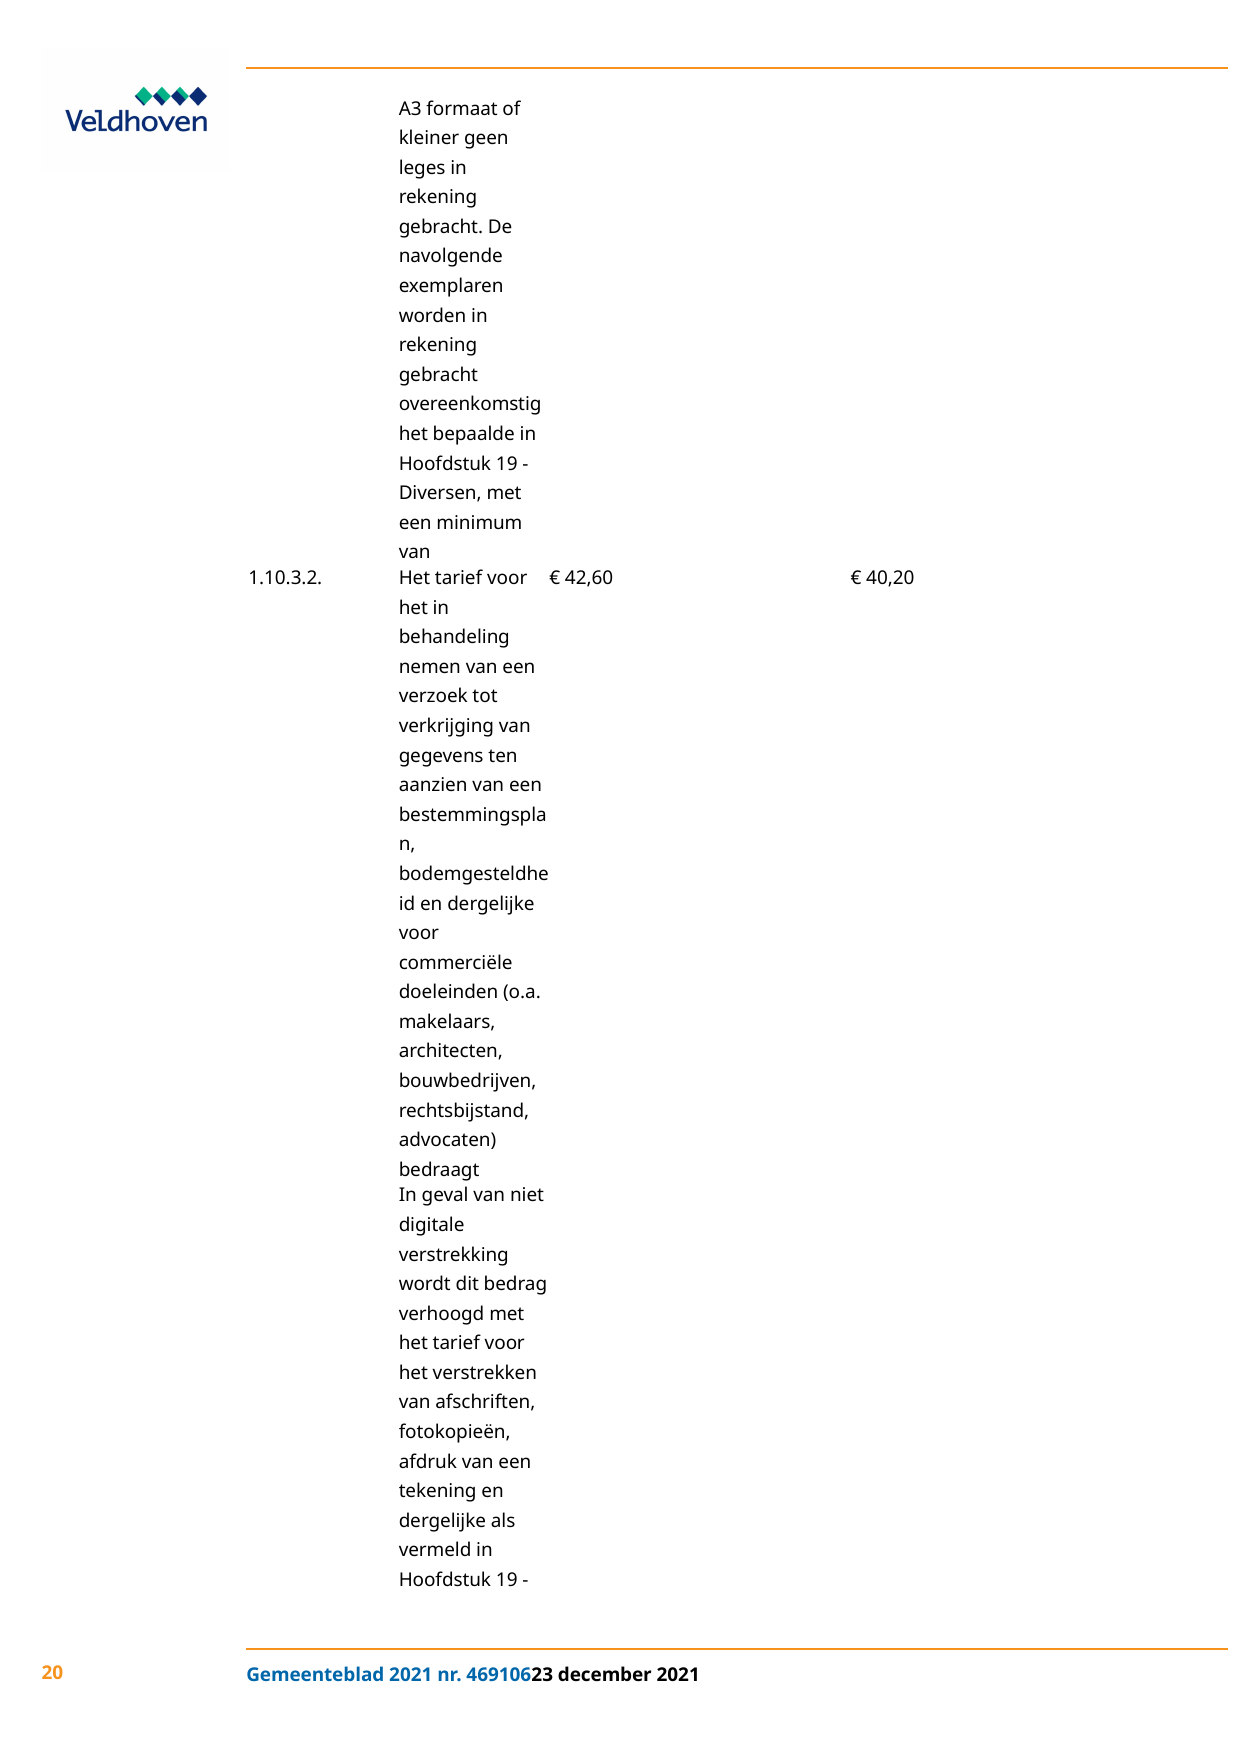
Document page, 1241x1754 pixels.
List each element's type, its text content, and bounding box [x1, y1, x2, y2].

table_cell € 40,20 [850, 564, 1001, 1182]
table_cell [1001, 564, 1152, 1182]
table_cell [850, 1182, 1001, 1592]
table_cell [850, 95, 1001, 564]
table_cell In geval van niet digitale verstrekking wordt dit bedrag verhoogd met het tarief voor het verstrekken van afschriften, fotokopieën, afdruk van een tekening en dergelijke als vermeld in Hoofdstuk 19 [399, 1182, 549, 1592]
table_cell Het tarief voor het in behandeling nemen van een verzoek tot verkrijging van gegevens ten aanzien van een bestemmingsplan, bodemgesteldheid en dergelijke voor commerciële doeleinden (o.a. makelaars, architecten, bouwbedrijven, rechtsbijstand, advocaten) bedraagt [399, 564, 549, 1182]
table_cell [1001, 95, 1152, 564]
table_cell A3 formaat of kleiner geen leges in rekening gebracht. De navolgende exemplaren worden in rekening gebracht overeenkomstig het bepaalde in Hoofdstuk 19 - Diversen, met een minimum van [399, 95, 549, 564]
table_cell [1001, 1182, 1152, 1592]
table_cell [549, 1182, 850, 1592]
table_cell € 42,60 [549, 564, 850, 1182]
table_cell [248, 95, 398, 564]
table_cell [549, 95, 850, 564]
picture [41, 47, 231, 172]
table_cell [248, 1182, 398, 1592]
table_cell 1.10.3.2. [248, 564, 398, 1182]
